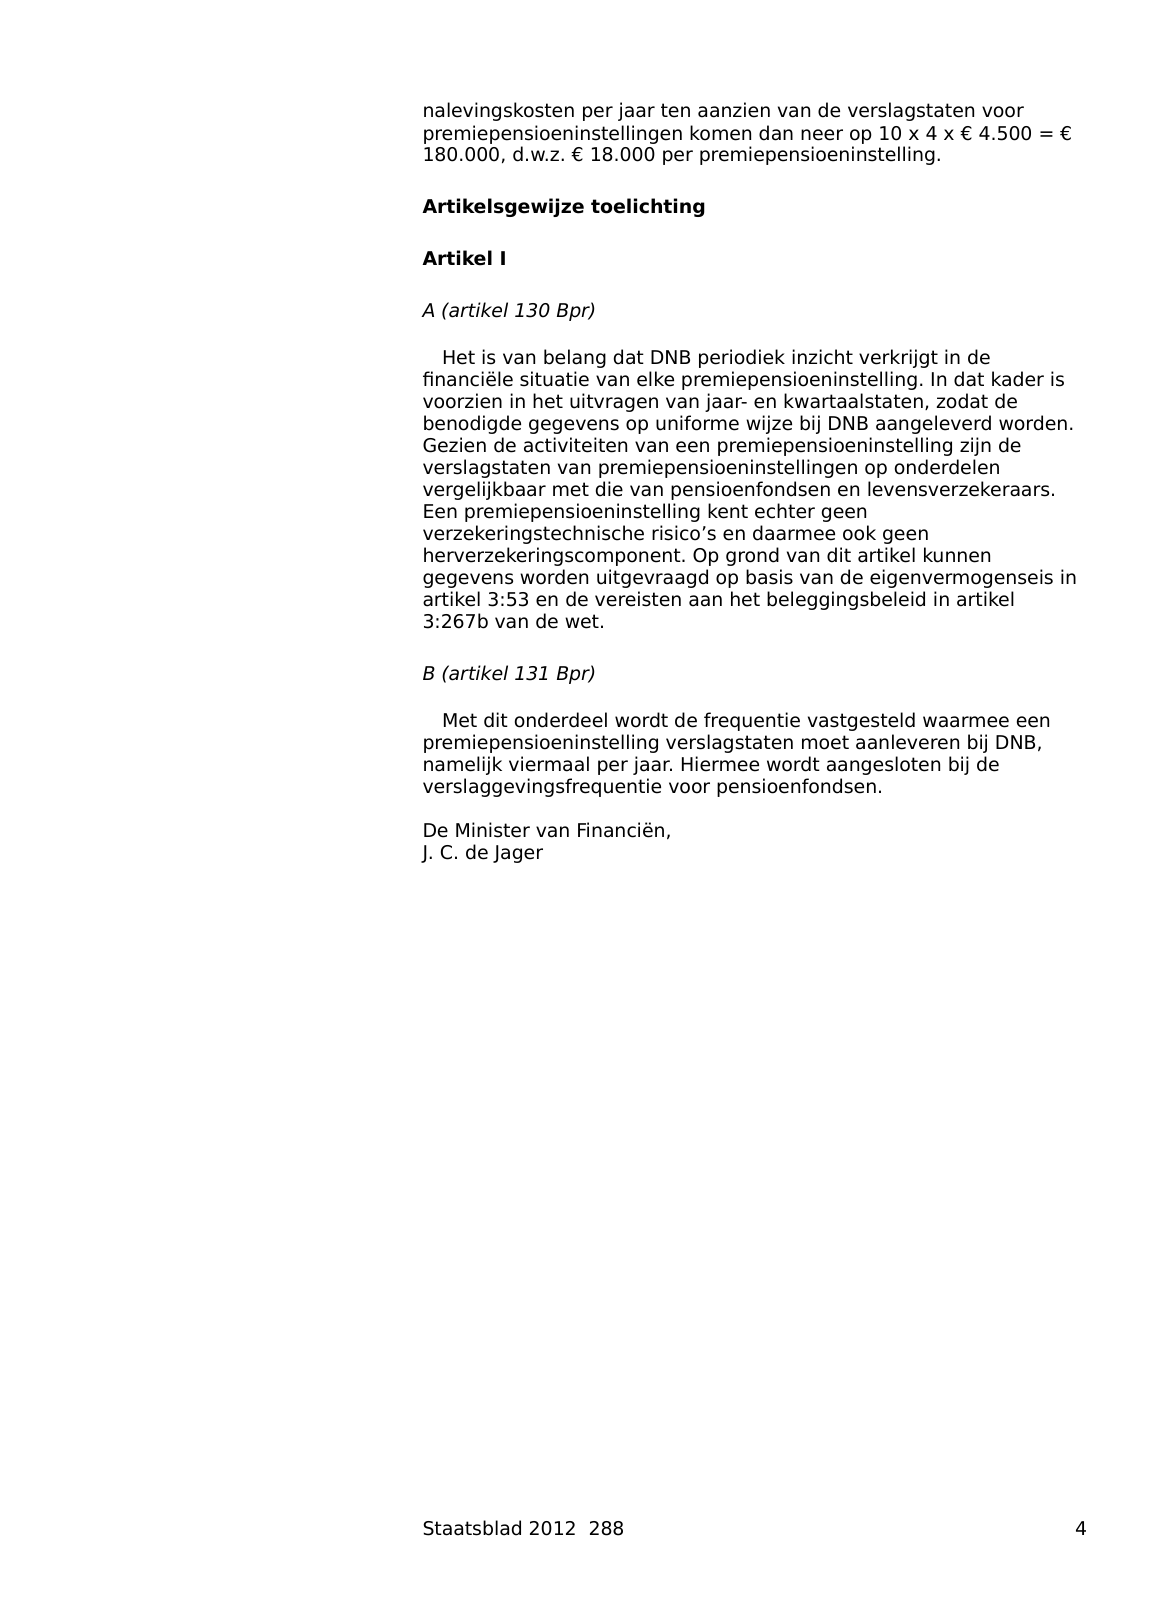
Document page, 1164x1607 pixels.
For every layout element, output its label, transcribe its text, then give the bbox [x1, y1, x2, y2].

text Het is van belang dat DNB periodiek inzicht verkrijgt in de financiële situatie van elke premiepensioeninstelling. In dat kader is voorzien in het uitvragen van jaar- en kwartaalstaten, zodat de benodigde gegevens op uniforme wijze bij DNB aangeleverd worden. Gezien de activiteiten van een premiepensioeninstelling zijn de verslagstaten van premiepensioeninstellingen op onderdelen vergelijkbaar met die van pensioenfondsen en levensverzekeraars. Een premiepensioeninstelling kent echter geen verzekeringstechnische risico’s en daarmee ook geen herverzekeringscomponent. Op grond van dit artikel kunnen gegevens worden uitgevraagd op basis van de eigenvermogenseis in artikel 3:53 en de vereisten aan het beleggingsbeleid in artikel 3:267b van de wet. [422, 347, 1087, 633]
text De Minister van Financiën, J. C. de Jager [422, 820, 1087, 864]
subtitle Artikel I [422, 248, 1087, 270]
text nalevingskosten per jaar ten aanzien van de verslagstaten voor premiepensioeninstellingen komen dan neer op 10 x 4 x € 4.500 = € 180.000, d.w.z. € 18.000 per premiepensioeninstelling. [422, 100, 1087, 166]
subtitle B (artikel 131 Bpr) [422, 663, 1087, 685]
subtitle A (artikel 130 Bpr) [422, 300, 1087, 322]
text Met dit onderdeel wordt de frequentie vastgesteld waarmee een premiepensioeninstelling verslagstaten moet aanleveren bij DNB, namelijk viermaal per jaar. Hiermee wordt aangesloten bij de verslaggevingsfrequentie voor pensioenfondsen. [422, 710, 1087, 798]
subtitle Artikelsgewijze toelichting [422, 196, 1087, 218]
